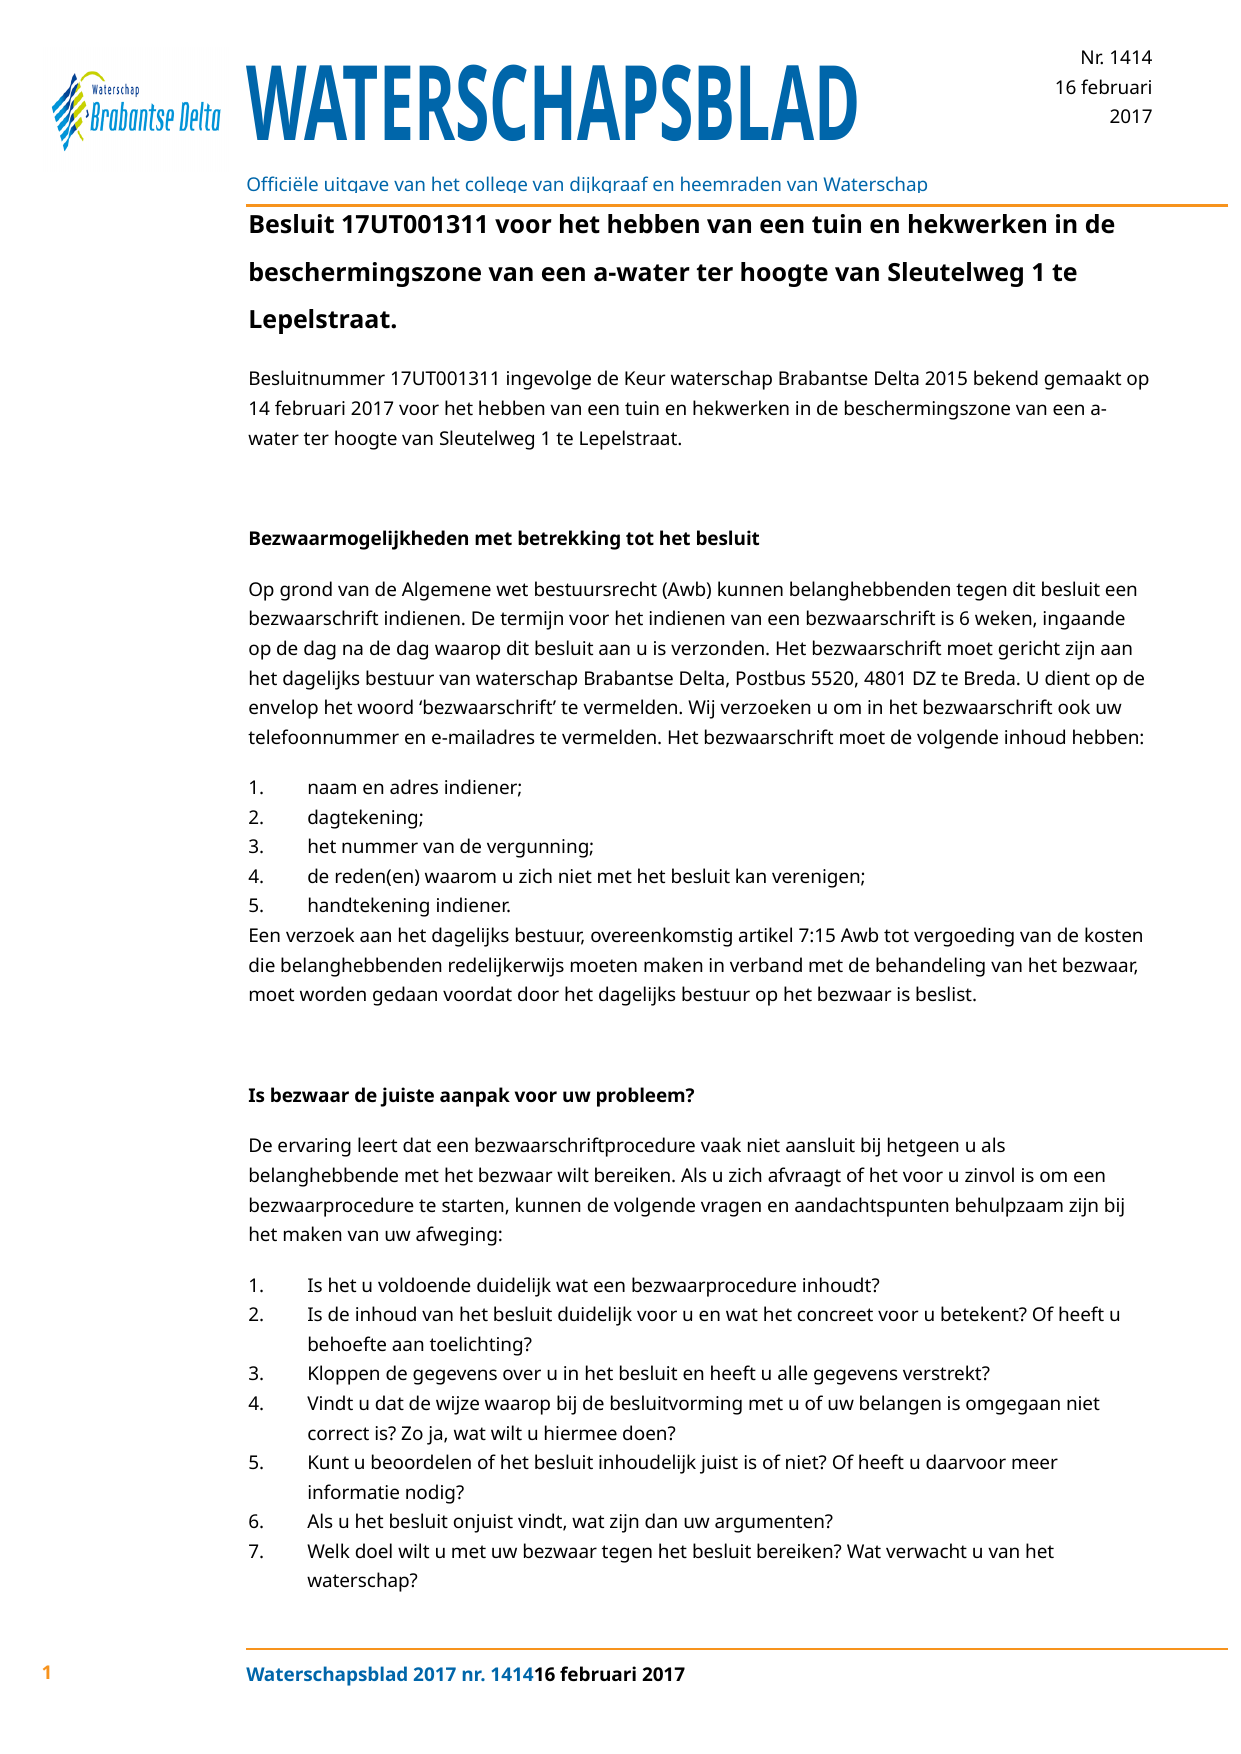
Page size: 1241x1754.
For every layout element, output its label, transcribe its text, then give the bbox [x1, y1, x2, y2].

list de reden(en) waarom u zich niet met het besluit kan verenigen; [248, 863, 1152, 889]
text Is bezwaar de juiste aanpak voor uw probleem? [248, 1082, 1152, 1108]
text Een verzoek aan het dagelijks bestuur, overeenkomstig artikel 7:15 Awb tot vergoeding van de kosten die belanghebbenden redelijkerwijs moeten maken in verband met de behandeling van het bezwaar, moet worden gedaan voordat door het dagelijks bestuur op het bezwaar is beslist. [248, 922, 1152, 1007]
list handtekening indiener. [248, 893, 1152, 918]
list het nummer van de vergunning; [248, 833, 1152, 859]
picture [41, 47, 231, 172]
text Besluitnummer 17UT001311 ingevolge de Keur waterschap Brabantse Delta 2015 bekend gemaakt op 14 februari 2017 voor het hebben van een tuin en hekwerken in de beschermingszone van een a-water ter hoogte van Sleutelweg 1 te Lepelstraat. [248, 366, 1152, 450]
list Is het u voldoende duidelijk wat een bezwaarprocedure inhoudt? [248, 1272, 1152, 1297]
list dagtekening; [248, 804, 1152, 829]
list Kunt u beoordelen of het besluit inhoudelijk juist is of niet? Of heeft u daarvoor meer informatie nodig? [248, 1449, 1152, 1504]
text Besluit 17UT001311 voor het hebben van een tuin en hekwerken in de beschermingszone van een a-water ter hoogte van Sleutelweg 1 te Lepelstraat. [248, 207, 1152, 336]
list Kloppen de gegevens over u in het besluit en heeft u alle gegevens verstrekt? [248, 1361, 1152, 1386]
text Op grond van de Algemene wet bestuursrecht (Awb) kunnen belanghebbenden tegen dit besluit een bezwaarschrift indienen. De termijn voor het indienen van een bezwaarschrift is 6 weken, ingaande op de dag na de dag waarop dit besluit aan u is verzonden. Het bezwaarschrift moet gericht zijn aan het dagelijks bestuur van waterschap Brabantse Delta, Postbus 5520, 4801 DZ te Breda. U dient op de envelop het woord ‘bezwaarschrift’ te vermelden. Wij verzoeken u om in het bezwaarschrift ook uw telefoonnummer en e‑mailadres te vermelden. Het bezwaarschrift moet de volgende inhoud hebben: [248, 576, 1152, 749]
text Bezwaarmogelijkheden met betrekking tot het besluit [248, 526, 1152, 551]
list Is de inhoud van het besluit duidelijk voor u en wat het concreet voor u betekent? Of heeft u behoefte aan toelichting? [248, 1301, 1152, 1357]
text De ervaring leert dat een bezwaarschriftprocedure vaak niet aansluit bij hetgeen u als belanghebbende met het bezwaar wilt bereiken. Als u zich afvraagt of het voor u zinvol is om een bezwaarprocedure te starten, kunnen de volgende vragen en aandachtspunten behulpzaam zijn bij het maken van uw afweging: [248, 1133, 1152, 1247]
list naam en adres indiener; [248, 774, 1152, 800]
list Vindt u dat de wijze waarop bij de besluitvorming met u of uw belangen is omgegaan niet correct is? Zo ja, wat wilt u hiermee doen? [248, 1390, 1152, 1445]
list Welk doel wilt u met uw bezwaar tegen het besluit bereiken? Wat verwacht u van het waterschap? [248, 1538, 1152, 1593]
list Als u het besluit onjuist vindt, wat zijn dan uw argumenten? [248, 1508, 1152, 1534]
